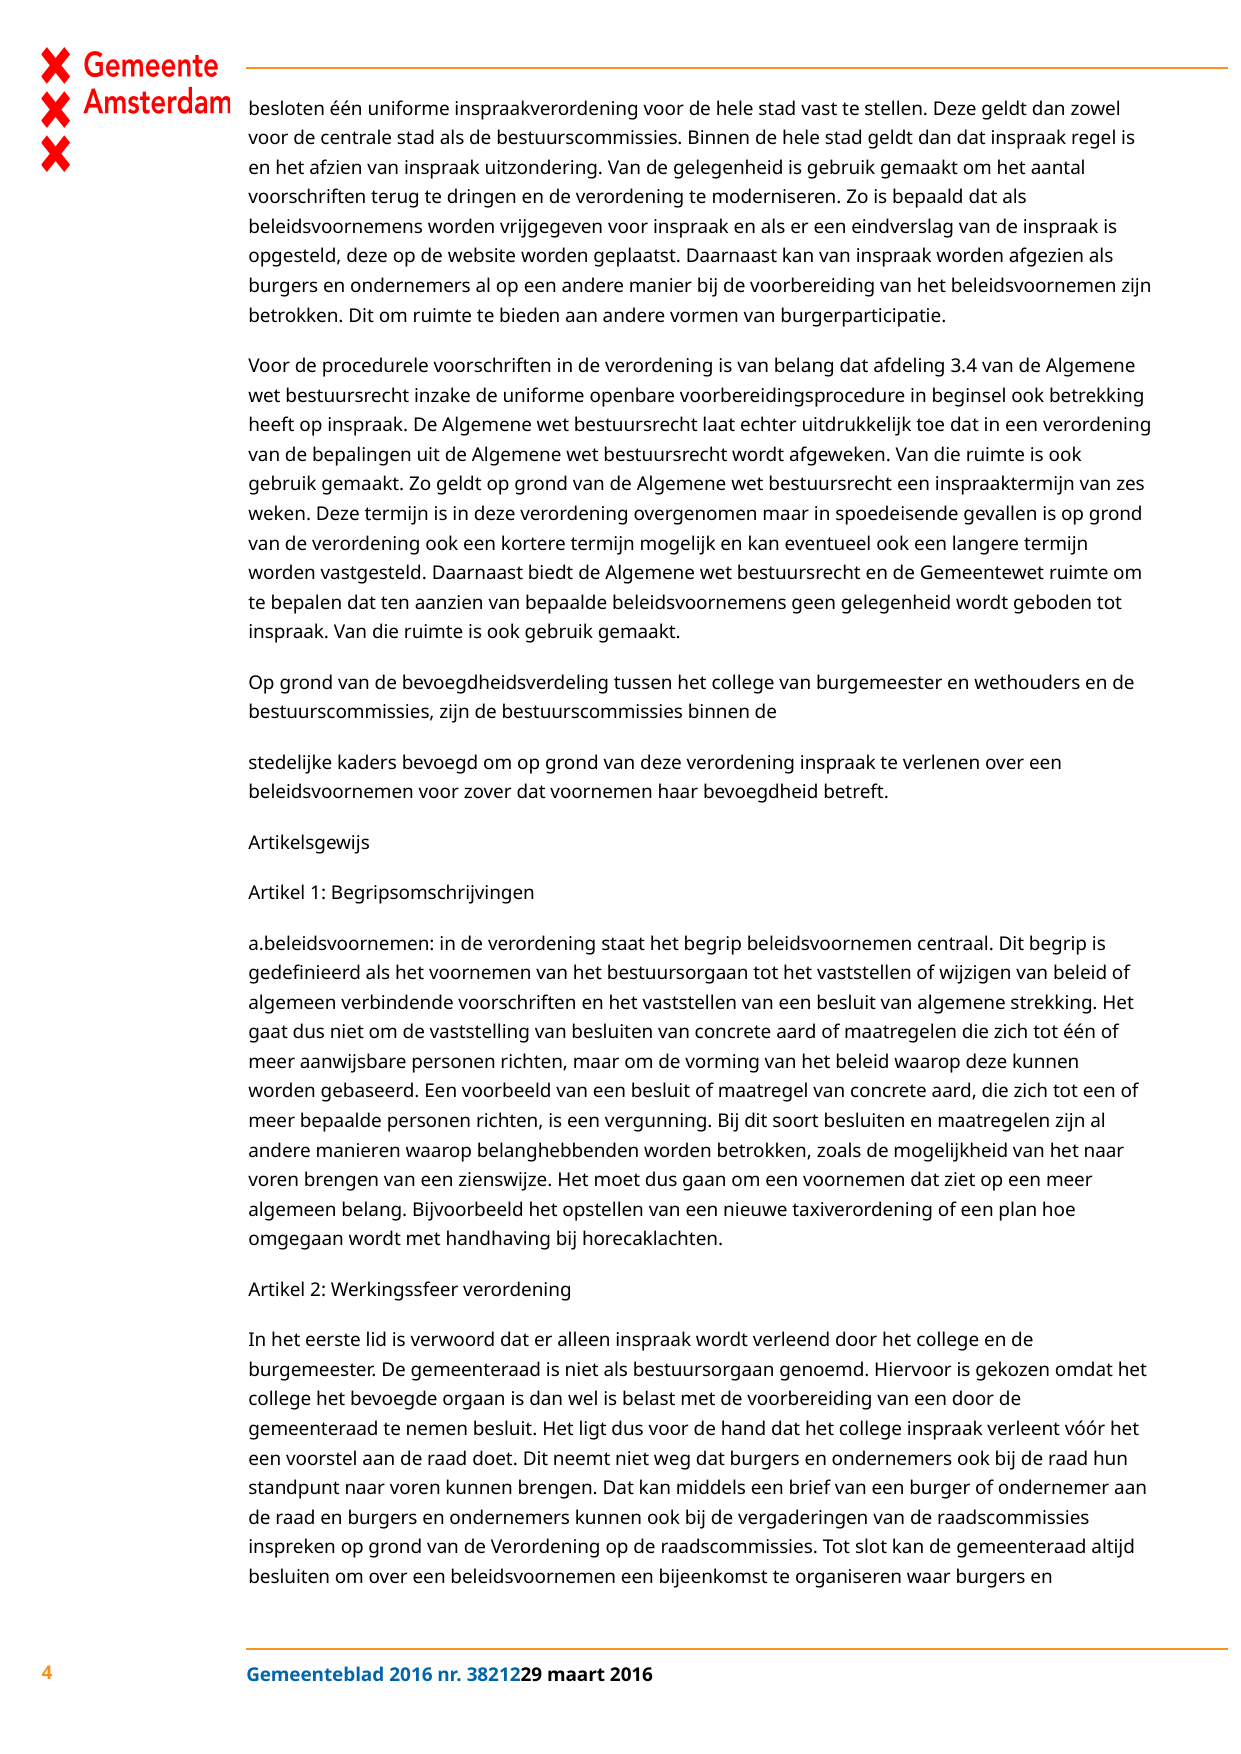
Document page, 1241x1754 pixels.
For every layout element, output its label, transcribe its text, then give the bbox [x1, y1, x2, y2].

text In het eerste lid is verwoord dat er alleen inspraak wordt verleend door het college en de burgemeester. De gemeenteraad is niet als bestuursorgaan genoemd. Hiervoor is gekozen omdat het college het bevoegde orgaan is dan wel is belast met de voorbereiding van een door de gemeenteraad te nemen besluit. Het ligt dus voor de hand dat het college inspraak verleent vóór het een voorstel aan de raad doet. Dit neemt niet weg dat burgers en ondernemers ook bij de raad hun standpunt naar voren kunnen brengen. Dat kan middels een brief van een burger of ondernemer aan de raad en burgers en ondernemers kunnen ook bij de vergaderingen van de raadscommissies inspreken op grond van de Verordening op de raadscommissies. Tot slot kan de gemeenteraad altijd besluiten om over een beleidsvoornemen een bijeenkomst te organiseren waar burgers en [248, 1326, 1152, 1589]
text Artikel 2: Werkingssfeer verordening [248, 1276, 1152, 1302]
picture [41, 47, 231, 172]
text Op grond van de bevoegdheidsverdeling tussen het college van burgemeester en wethouders en de bestuurscommissies, zijn de bestuurscommissies binnen de [248, 669, 1152, 724]
text stedelijke kaders bevoegd om op grond van deze verordening inspraak te verlenen over een beleidsvoornemen voor zover dat voornemen haar bevoegdheid betreft. [248, 749, 1152, 804]
text Artikel 1: Begripsomschrijvingen [248, 879, 1152, 905]
text Artikelsgewijs [248, 829, 1152, 855]
text Voor de procedurele voorschriften in de verordening is van belang dat afdeling 3.4 van de Algemene wet bestuursrecht inzake de uniforme openbare voorbereidingsprocedure in beginsel ook betrekking heeft op inspraak. De Algemene wet bestuursrecht laat echter uitdrukkelijk toe dat in een verordening van de bepalingen uit de Algemene wet bestuursrecht wordt afgeweken. Van die ruimte is ook gebruik gemaakt. Zo geldt op grond van de Algemene wet bestuursrecht een inspraaktermijn van zes weken. Deze termijn is in deze verordening overgenomen maar in spoedeisende gevallen is op grond van de verordening ook een kortere termijn mogelijk en kan eventueel ook een langere termijn worden vastgesteld. Daarnaast biedt de Algemene wet bestuursrecht en de Gemeentewet ruimte om te bepalen dat ten aanzien van bepaalde beleidsvoornemens geen gelegenheid wordt geboden tot inspraak. Van die ruimte is ook gebruik gemaakt. [248, 352, 1152, 644]
text besloten één uniforme inspraakverordening voor de hele stad vast te stellen. Deze geldt dan zowel voor de centrale stad als de bestuurscommissies. Binnen de hele stad geldt dan dat inspraak regel is en het afzien van inspraak uitzondering. Van de gelegenheid is gebruik gemaakt om het aantal voorschriften terug te dringen en de verordening te moderniseren. Zo is bepaald dat als beleidsvoornemens worden vrijgegeven voor inspraak en als er een eindverslag van de inspraak is opgesteld, deze op de website worden geplaatst. Daarnaast kan van inspraak worden afgezien als burgers en ondernemers al op een andere manier bij de voorbereiding van het beleidsvoornemen zijn betrokken. Dit om ruimte te bieden aan andere vormen van burgerparticipatie. [248, 95, 1152, 328]
text a.beleidsvoornemen: in de verordening staat het begrip beleidsvoornemen centraal. Dit begrip is gedefinieerd als het voornemen van het bestuursorgaan tot het vaststellen of wijzigen van beleid of algemeen verbindende voorschriften en het vaststellen van een besluit van algemene strekking. Het gaat dus niet om de vaststelling van besluiten van concrete aard of maatregelen die zich tot één of meer aanwijsbare personen richten, maar om de vorming van het beleid waarop deze kunnen worden gebaseerd. Een voorbeeld van een besluit of maatregel van concrete aard, die zich tot een of meer bepaalde personen richten, is een vergunning. Bij dit soort besluiten en maatregelen zijn al andere manieren waarop belanghebbenden worden betrokken, zoals de mogelijkheid van het naar voren brengen van een zienswijze. Het moet dus gaan om een voornemen dat ziet op een meer algemeen belang. Bijvoorbeeld het opstellen van een nieuwe taxiverordening of een plan hoe omgegaan wordt met handhaving bij horecaklachten. [248, 930, 1152, 1251]
